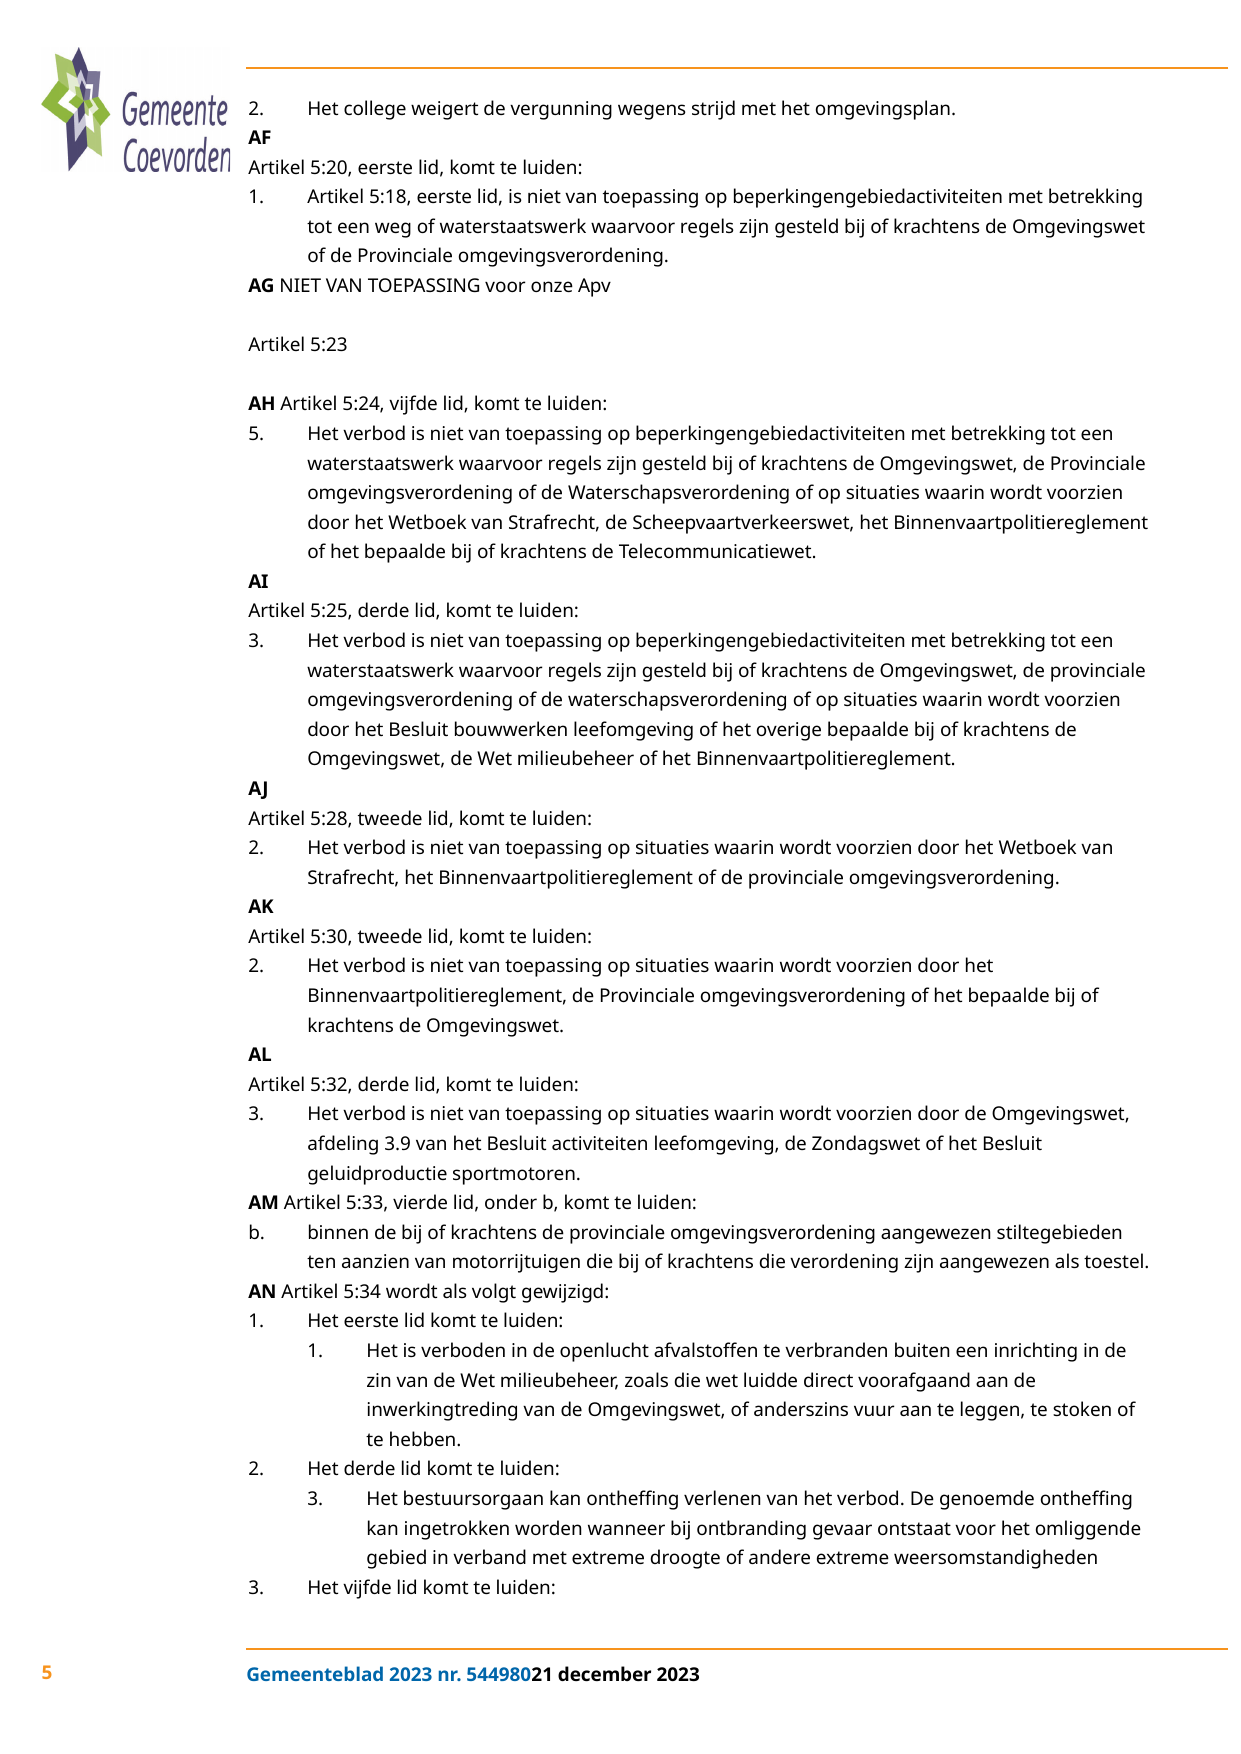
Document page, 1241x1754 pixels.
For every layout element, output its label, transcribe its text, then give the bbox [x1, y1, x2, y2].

text AG NIET VAN TOEPASSING voor onze Apv [248, 272, 1152, 298]
list Het derde lid komt te luiden: [248, 1456, 1152, 1481]
text AJ [248, 775, 1152, 801]
text Artikel 5:20, eerste lid, komt te luiden: [248, 154, 1152, 180]
text AK [248, 893, 1152, 919]
text Artikel 5:30, tweede lid, komt te luiden: [248, 923, 1152, 949]
picture [41, 47, 231, 172]
list Het verbod is niet van toepassing op situaties waarin wordt voorzien door de Omgevingswet, afdeling 3.9 van het Besluit activiteiten leefomgeving, de Zondagswet of het Besluit geluidproductie sportmotoren. [248, 1101, 1152, 1186]
list Het verbod is niet van toepassing op situaties waarin wordt voorzien door het Wetboek van Strafrecht, het Binnenvaartpolitiereglement of de provinciale omgevingsverordening. [248, 834, 1152, 890]
list Het eerste lid komt te luiden: [248, 1308, 1152, 1333]
list Het verbod is niet van toepassing op situaties waarin wordt voorzien door het Binnenvaartpolitiereglement, de Provinciale omgevingsverordening of het bepaalde bij of krachtens de Omgevingswet. [248, 953, 1152, 1038]
text Artikel 5:23 [248, 331, 1152, 357]
text AH Artikel 5:24, vijfde lid, komt te luiden: [248, 391, 1152, 416]
list Het vijfde lid komt te luiden: [248, 1574, 1152, 1600]
list Het verbod is niet van toepassing op beperkingengebiedactiviteiten met betrekking tot een waterstaatswerk waarvoor regels zijn gesteld bij of krachtens de Omgevingswet, de Provinciale omgevingsverordening of de Waterschapsverordening of op situaties waarin wordt voorzien door het Wetboek van Strafrecht, de Scheepvaartverkeerswet, het Binnenvaartpolitiereglement of het bepaalde bij of krachtens de Telecommunicatiewet. [248, 420, 1152, 564]
list Het is verboden in de openlucht afvalstoffen te verbranden buiten een inrichting in de zin van de Wet milieubeheer, zoals die wet luidde direct voorafgaand aan de inwerkingtreding van de Omgevingswet, of anderszins vuur aan te leggen, te stoken of te hebben. [307, 1337, 1152, 1452]
list binnen de bij of krachtens de provinciale omgevingsverordening aangewezen stiltegebieden ten aanzien van motorrijtuigen die bij of krachtens die verordening zijn aangewezen als toestel. [248, 1219, 1152, 1274]
text Artikel 5:32, derde lid, komt te luiden: [248, 1071, 1152, 1097]
text AN Artikel 5:34 wordt als volgt gewijzigd: [248, 1278, 1152, 1304]
list Het college weigert de vergunning wegens strijd met het omgevingsplan. [248, 95, 1152, 121]
text Artikel 5:28, tweede lid, komt te luiden: [248, 805, 1152, 831]
text Artikel 5:25, derde lid, komt te luiden: [248, 598, 1152, 623]
list Het verbod is niet van toepassing op beperkingengebiedactiviteiten met betrekking tot een waterstaatswerk waarvoor regels zijn gesteld bij of krachtens de Omgevingswet, de provinciale omgevingsverordening of de waterschapsverordening of op situaties waarin wordt voorzien door het Besluit bouwwerken leefomgeving of het overige bepaalde bij of krachtens de Omgevingswet, de Wet milieubeheer of het Binnenvaartpolitiereglement. [248, 627, 1152, 771]
text AI [248, 568, 1152, 594]
text AL [248, 1041, 1152, 1067]
list Artikel 5:18, eerste lid, is niet van toepassing op beperkingengebiedactiviteiten met betrekking tot een weg of waterstaatswerk waarvoor regels zijn gesteld bij of krachtens de Omgevingswet of de Provinciale omgevingsverordening. [248, 183, 1152, 268]
text AM Artikel 5:33, vierde lid, onder b, komt te luiden: [248, 1189, 1152, 1215]
list Het bestuursorgaan kan ontheffing verlenen van het verbod. De genoemde ontheffing kan ingetrokken worden wanneer bij ontbranding gevaar ontstaat voor het omliggende gebied in verband met extreme droogte of andere extreme weersomstandigheden [307, 1485, 1152, 1570]
text AF [248, 124, 1152, 150]
